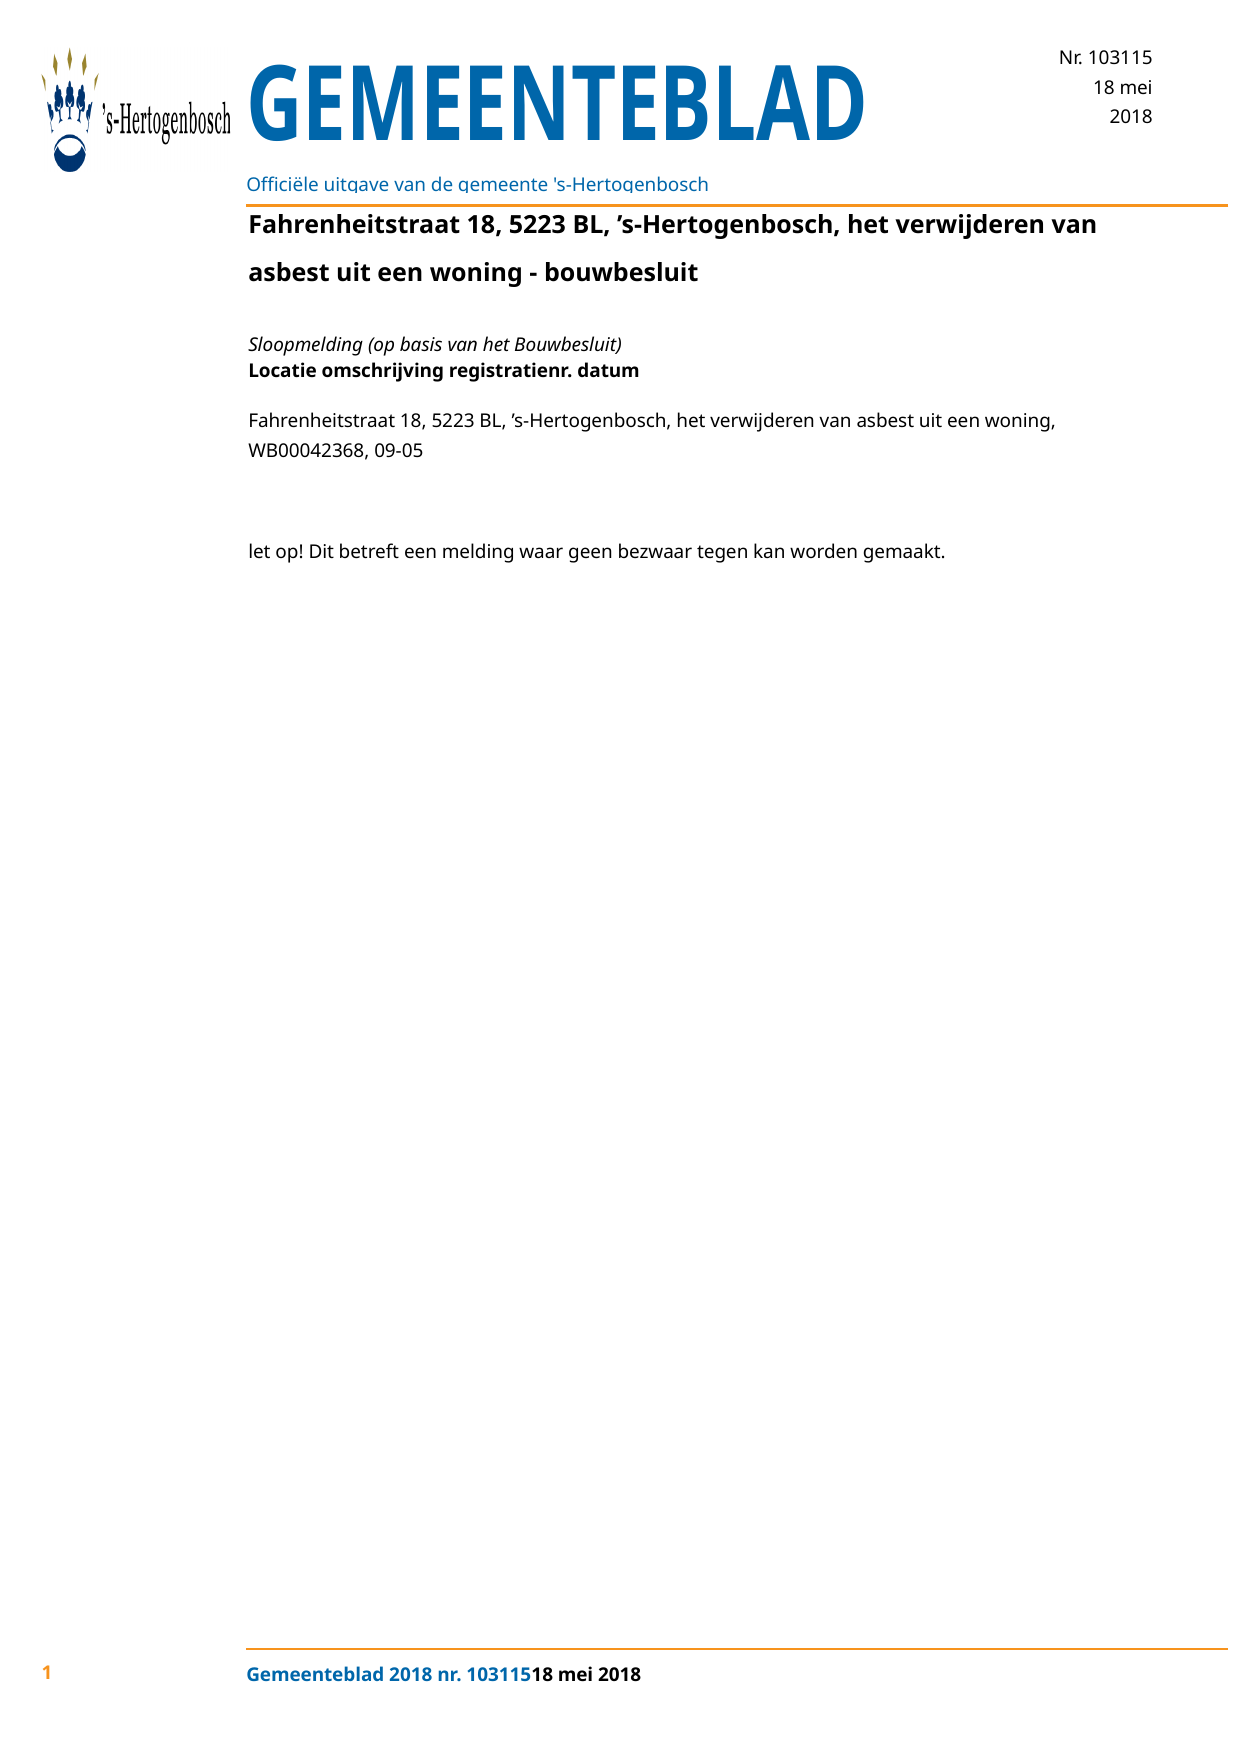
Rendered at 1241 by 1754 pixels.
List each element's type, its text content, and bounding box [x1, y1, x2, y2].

text let op! Dit betreft een melding waar geen bezwaar tegen kan worden gemaakt. [248, 538, 1152, 564]
picture [41, 47, 231, 172]
text Fahrenheitstraat 18, 5223 BL, ’s-Hertogenbosch, het verwijderen van asbest uit een woning, WB00042368, 09-05 [248, 408, 1152, 463]
text Sloopmelding (op basis van het Bouwbesluit) [248, 331, 1152, 357]
text Locatie omschrijving registratienr. datum [248, 357, 1152, 383]
text Fahrenheitstraat 18, 5223 BL, ’s-Hertogenbosch, het verwijderen van asbest uit een woning - bouwbesluit [248, 207, 1152, 288]
